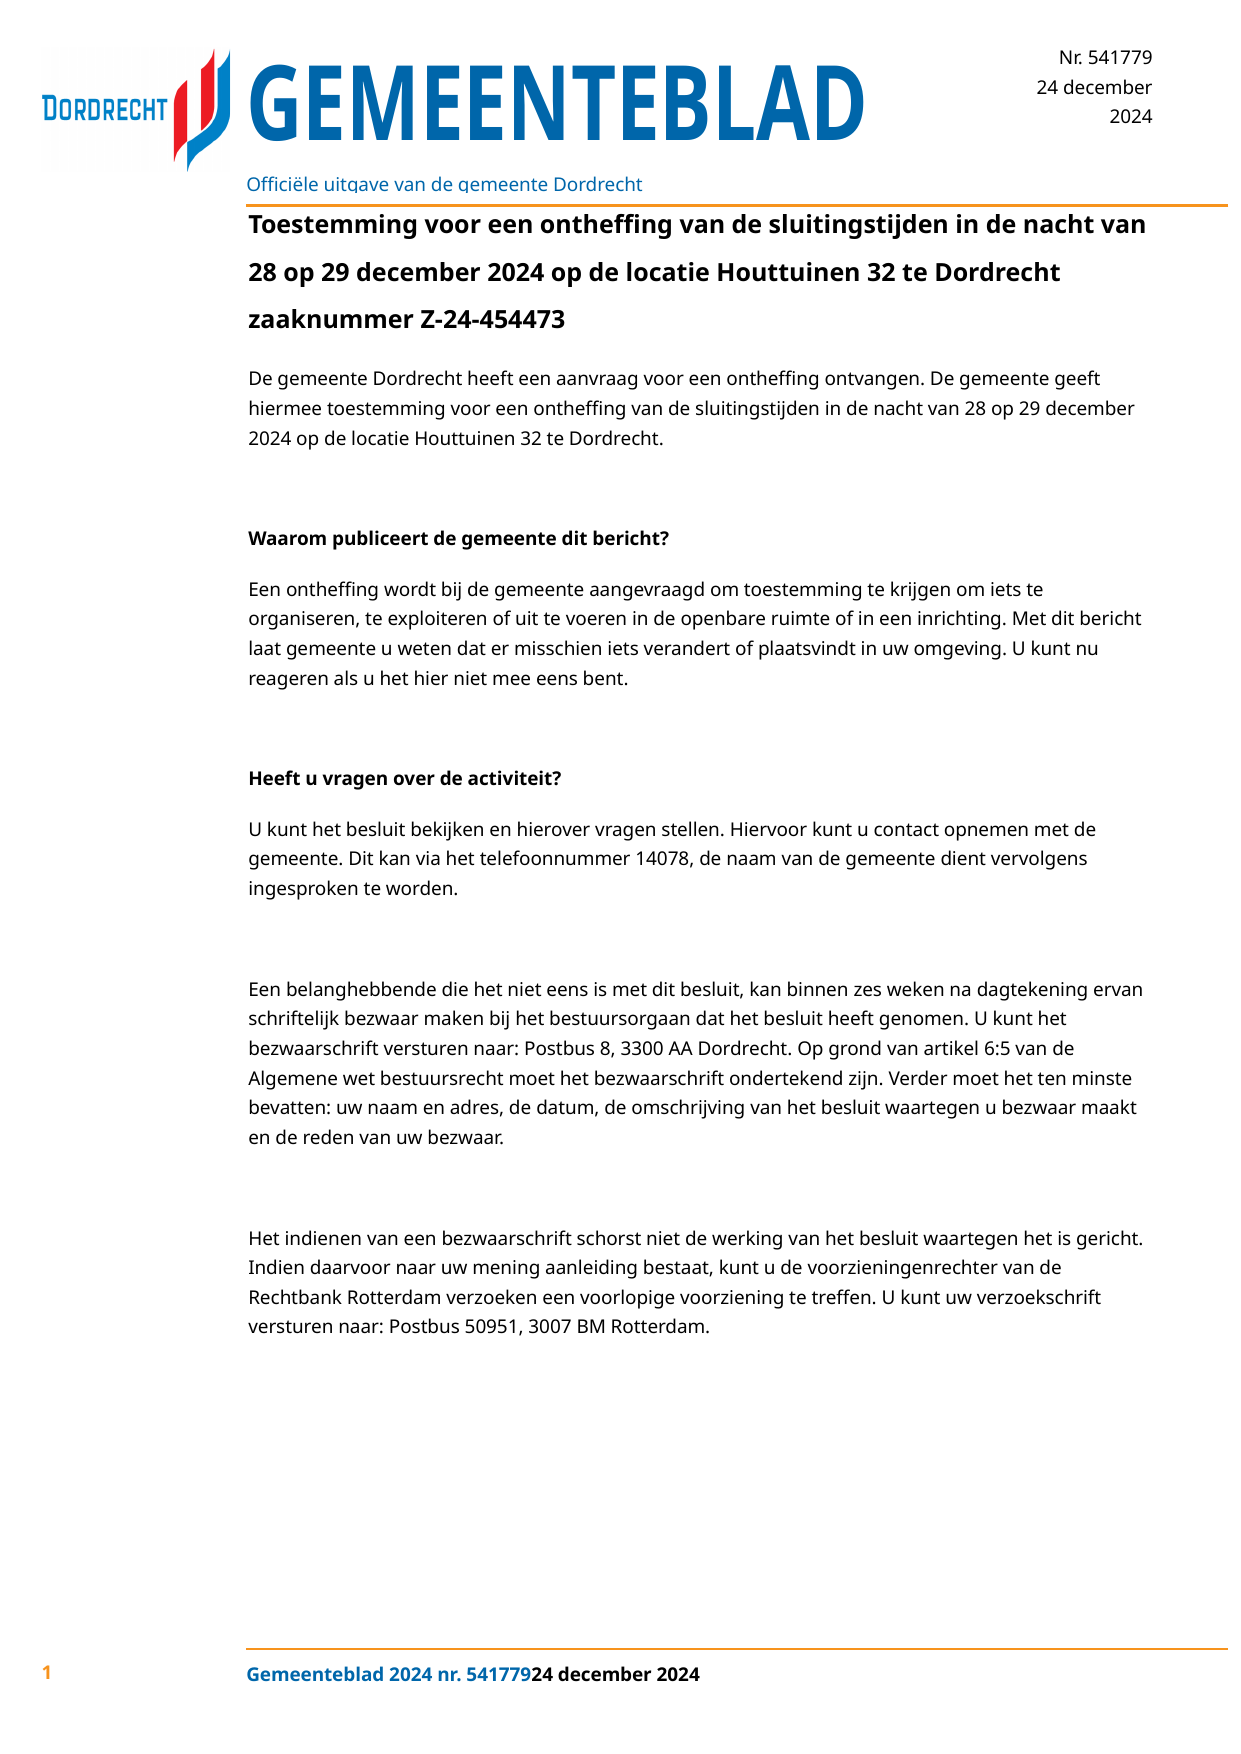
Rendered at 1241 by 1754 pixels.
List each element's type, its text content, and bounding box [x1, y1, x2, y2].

text Heeft u vragen over de activiteit? [248, 766, 1152, 791]
text Toestemming voor een ontheffing van de sluitingstijden in de nacht van 28 op 29 december 2024 op de locatie Houttuinen 32 te Dordrecht zaaknummer Z-24-454473 [248, 207, 1152, 336]
text Waarom publiceert de gemeente dit bericht? [248, 526, 1152, 551]
text Een ontheffing wordt bij de gemeente aangevraagd om toestemming te krijgen om iets te organiseren, te exploiteren of uit te voeren in de openbare ruimte of in een inrichting. Met dit bericht laat gemeente u weten dat er misschien iets verandert of plaatsvindt in uw omgeving. U kunt nu reageren als u het hier niet mee eens bent. [248, 576, 1152, 690]
text De gemeente Dordrecht heeft een aanvraag voor een ontheffing ontvangen. De gemeente geeft hiermee toestemming voor een ontheffing van de sluitingstijden in de nacht van 28 op 29 december 2024 op de locatie Houttuinen 32 te Dordrecht. [248, 366, 1152, 450]
picture [41, 47, 231, 172]
text Een belanghebbende die het niet eens is met dit besluit, kan binnen zes weken na dagtekening ervan schriftelijk bezwaar maken bij het bestuursorgaan dat het besluit heeft genomen. U kunt het bezwaarschrift versturen naar: Postbus 8, 3300 AA Dordrecht. Op grond van artikel 6:5 van de Algemene wet bestuursrecht moet het bezwaarschrift ondertekend zijn. Verder moet het ten minste bevatten: uw naam en adres, de datum, de omschrijving van het besluit waartegen u bezwaar maakt en de reden van uw bezwaar. [248, 976, 1152, 1149]
text U kunt het besluit bekijken en hierover vragen stellen. Hiervoor kunt u contact opnemen met de gemeente. Dit kan via het telefoonnummer 14078, de naam van de gemeente dient vervolgens ingesproken te worden. [248, 816, 1152, 901]
text Het indienen van een bezwaarschrift schorst niet de werking van het besluit waartegen het is gericht. Indien daarvoor naar uw mening aanleiding bestaat, kunt u de voorzieningenrechter van de Rechtbank Rotterdam verzoeken een voorlopige voorziening te treffen. U kunt uw verzoekschrift versturen naar: Postbus 50951, 3007 BM Rotterdam. [248, 1225, 1152, 1339]
